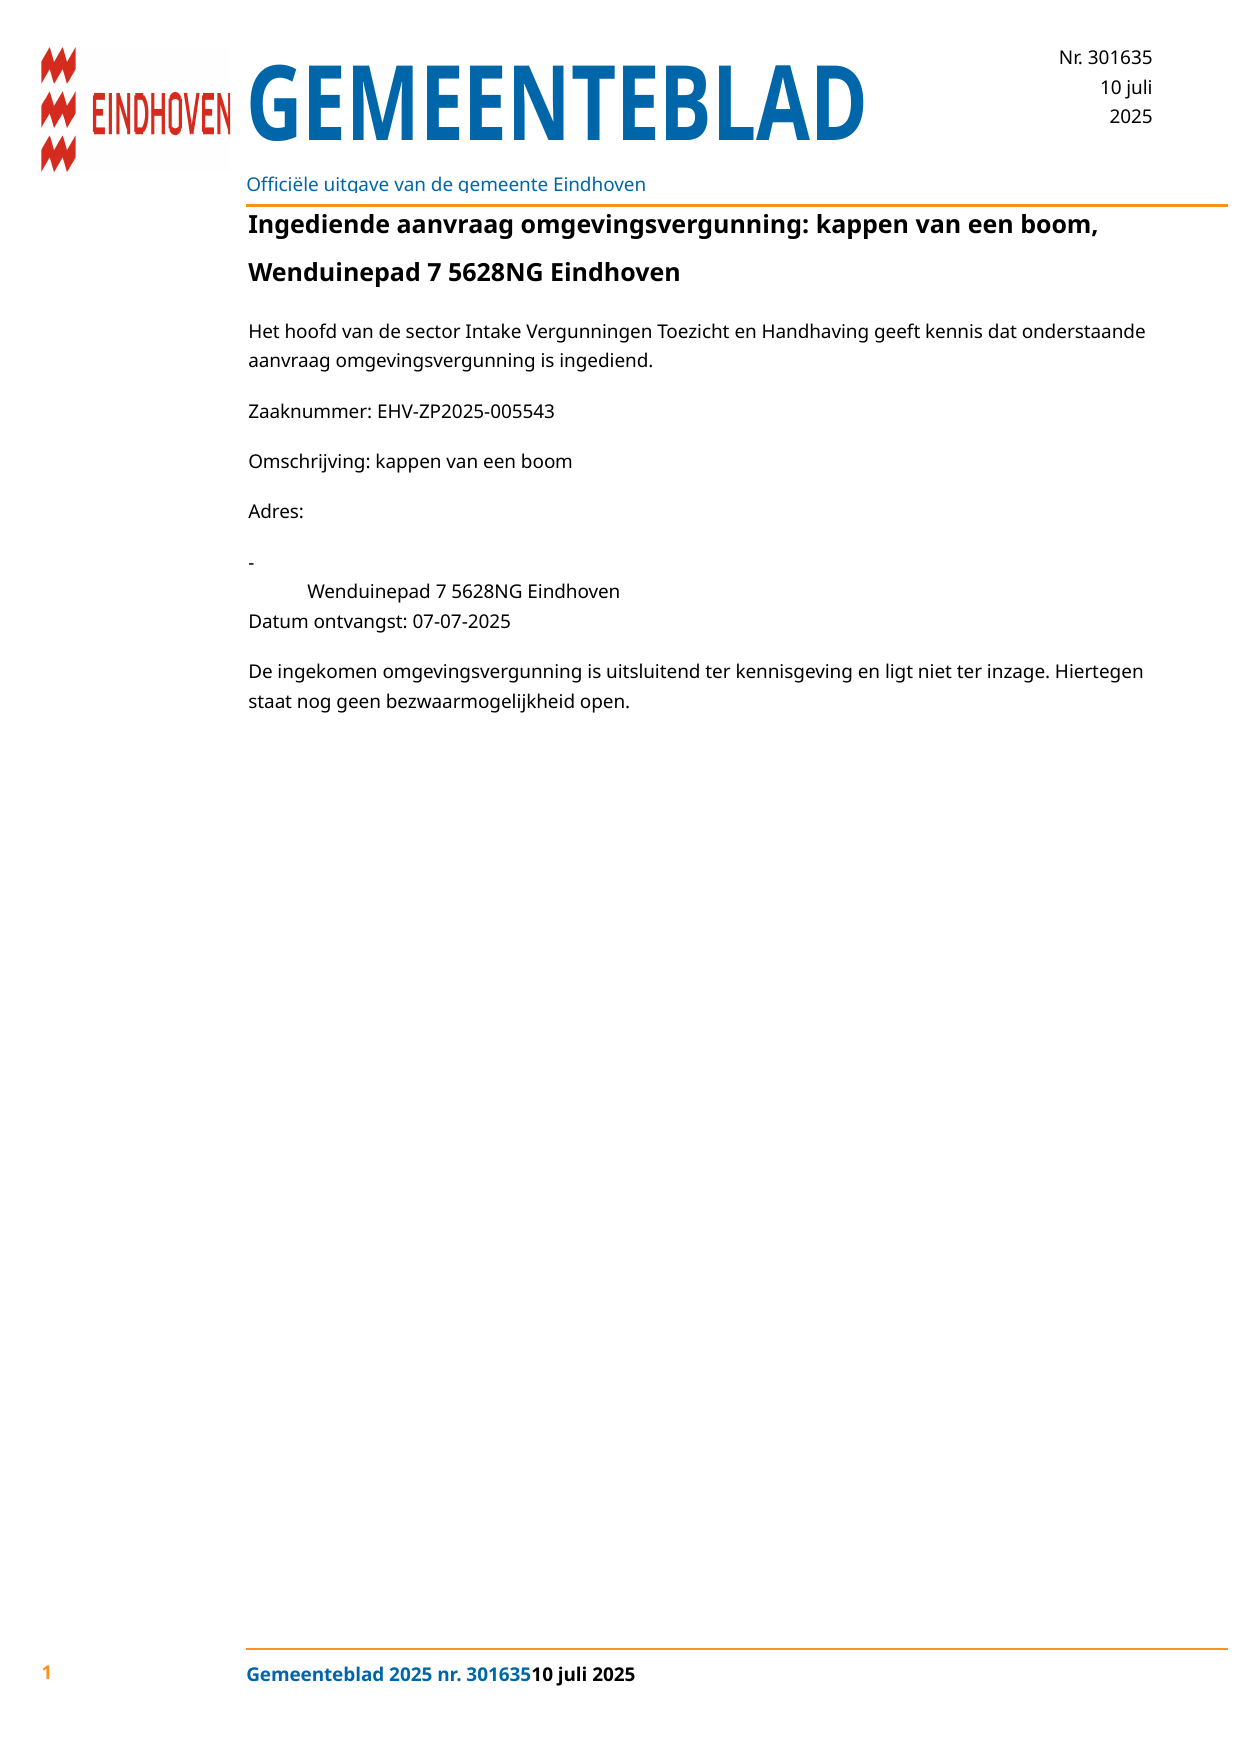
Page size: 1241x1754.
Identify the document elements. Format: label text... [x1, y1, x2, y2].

text Omschrijving: kappen van een boom [248, 448, 1152, 474]
text Zaaknummer: EHV-ZP2025-005543 [248, 398, 1152, 424]
text Adres: [248, 499, 1152, 524]
text De ingekomen omgevingsvergunning is uitsluitend ter kennisgeving en ligt niet ter inzage. Hiertegen staat nog geen bezwaarmogelijkheid open. [248, 659, 1152, 714]
text Het hoofd van de sector Intake Vergunningen Toezicht en Handhaving geeft kennis dat onderstaande aanvraag omgevingsvergunning is ingediend. [248, 318, 1152, 373]
picture [41, 47, 231, 172]
text Datum ontvangst: 07-07-2025 [248, 608, 1152, 634]
list Wenduinepad 7 5628NG Eindhoven [248, 579, 1152, 604]
text Ingediende aanvraag omgevingsvergunning: kappen van een boom, Wenduinepad 7 5628NG Eindhoven [248, 207, 1152, 288]
